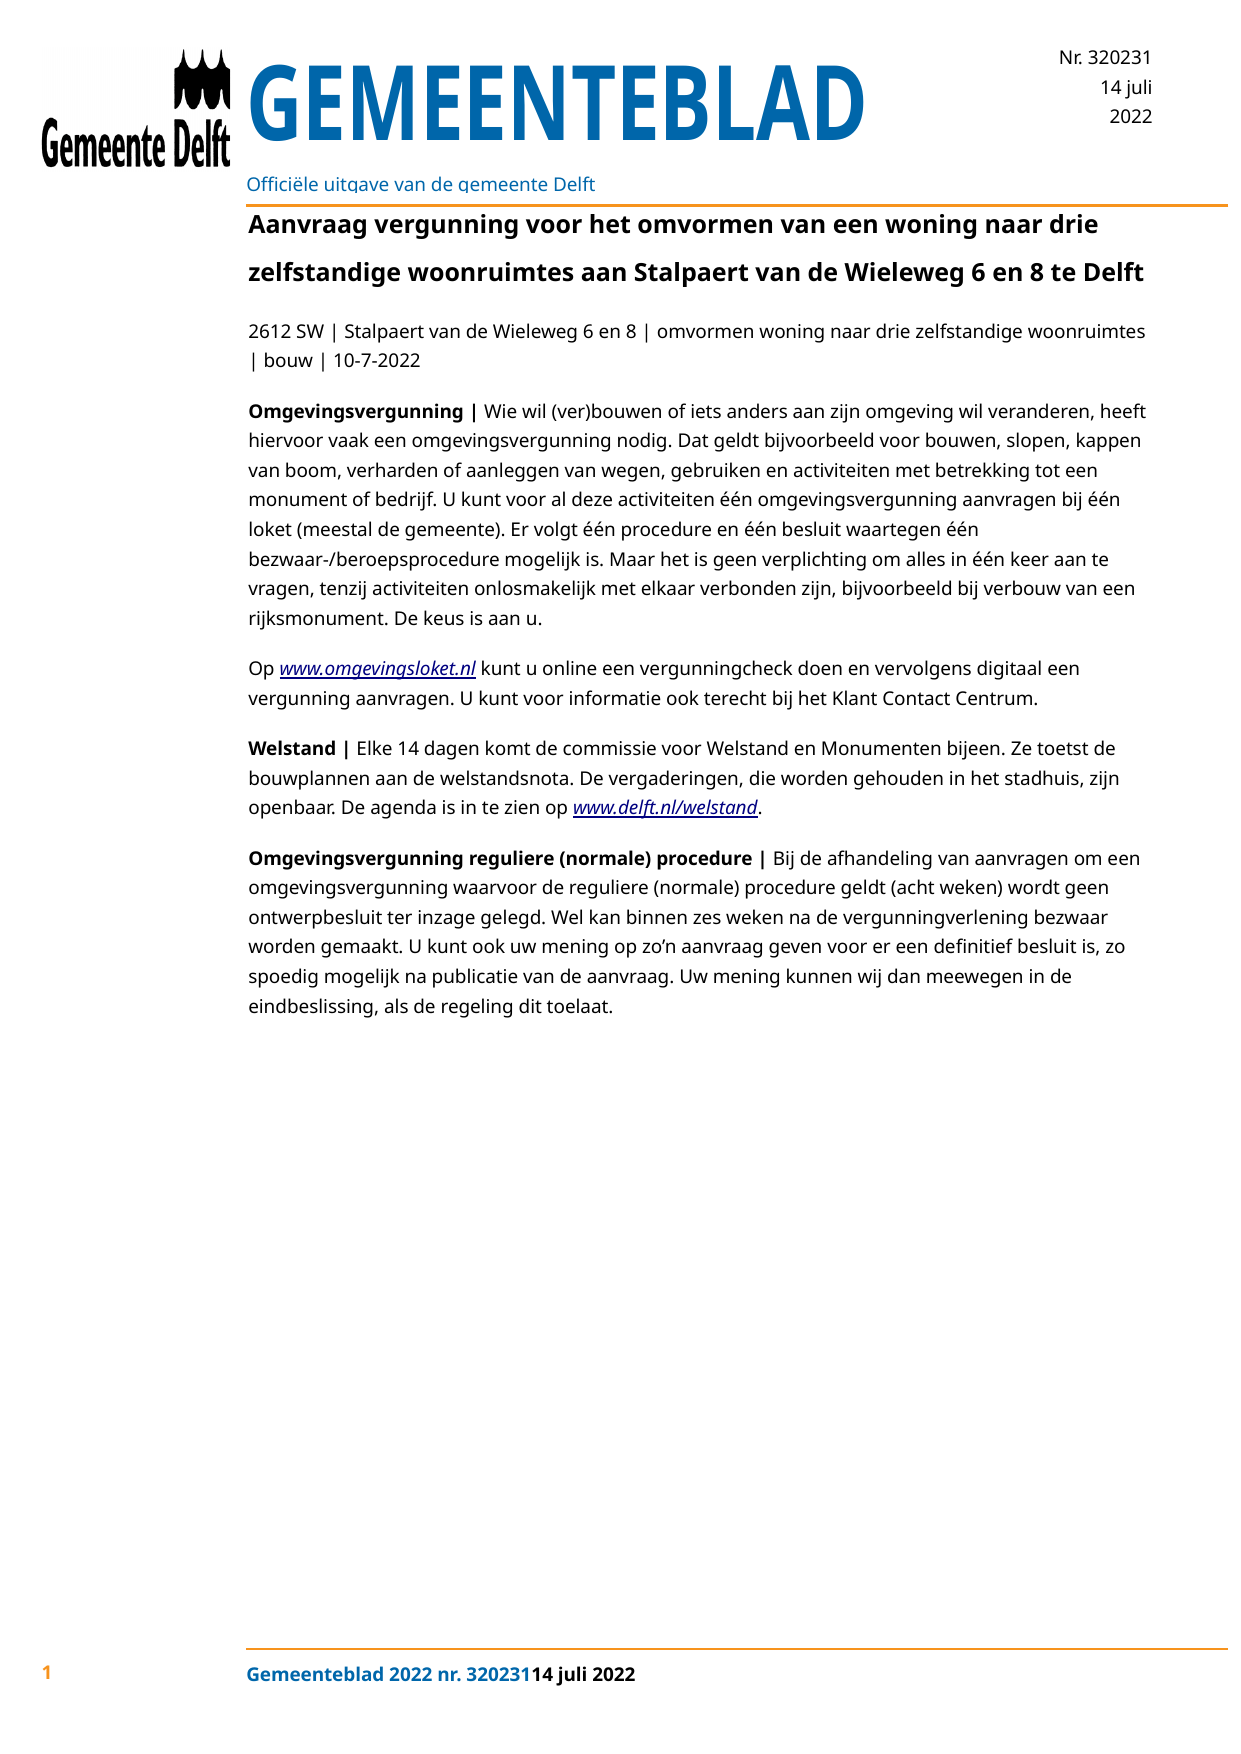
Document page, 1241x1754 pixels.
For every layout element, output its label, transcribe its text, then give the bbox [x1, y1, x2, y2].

text Omgevingsvergunning | Wie wil (ver)bouwen of iets anders aan zijn omgeving wil veranderen, heeft hiervoor vaak een omgevingsvergunning nodig. Dat geldt bijvoorbeeld voor bouwen, slopen, kappen van boom, verharden of aanleggen van wegen, gebruiken en activiteiten met betrekking tot een monument of bedrijf. U kunt voor al deze activiteiten één omgevingsvergunning aanvragen bij één loket (meestal de gemeente). Er volgt één procedure en één besluit waartegen één bezwaar-/beroepsprocedure mogelijk is. Maar het is geen verplichting om alles in één keer aan te vragen, tenzij activiteiten onlosmakelijk met elkaar verbonden zijn, bijvoorbeeld bij verbouw van een rijksmonument. De keus is aan u. [248, 398, 1152, 631]
text 2612 SW | Stalpaert van de Wieleweg 6 en 8 | omvormen woning naar drie zelfstandige woonruimtes | bouw | 10-7-2022 [248, 318, 1152, 373]
text Omgevingsvergunning reguliere (normale) procedure | Bij de afhandeling van aanvragen om een omgevingsvergunning waarvoor de reguliere (normale) procedure geldt (acht weken) wordt geen ontwerpbesluit ter inzage gelegd. Wel kan binnen zes weken na de vergunningverlening bezwaar worden gemaakt. U kunt ook uw mening op zo’n aanvraag geven voor er een definitief besluit is, zo spoedig mogelijk na publicatie van de aanvraag. Uw mening kunnen wij dan meewegen in de eindbeslissing, als de regeling dit toelaat. [248, 845, 1152, 1019]
picture [41, 47, 231, 172]
text Aanvraag vergunning voor het omvormen van een woning naar drie zelfstandige woonruimtes aan Stalpaert van de Wieleweg 6 en 8 te Delft [248, 207, 1152, 288]
text Op www.omgevingsloket.nl kunt u online een vergunningcheck doen en vervolgens digitaal een vergunning aanvragen. U kunt voor informatie ook terecht bij het Klant Contact Centrum. [248, 655, 1152, 711]
text Welstand | Elke 14 dagen komt de commissie voor Welstand en Monumenten bijeen. Ze toetst de bouwplannen aan de welstandsnota. De vergaderingen, die worden gehouden in het stadhuis, zijn openbaar. De agenda is in te zien op www.delft.nl/welstand. [248, 735, 1152, 820]
